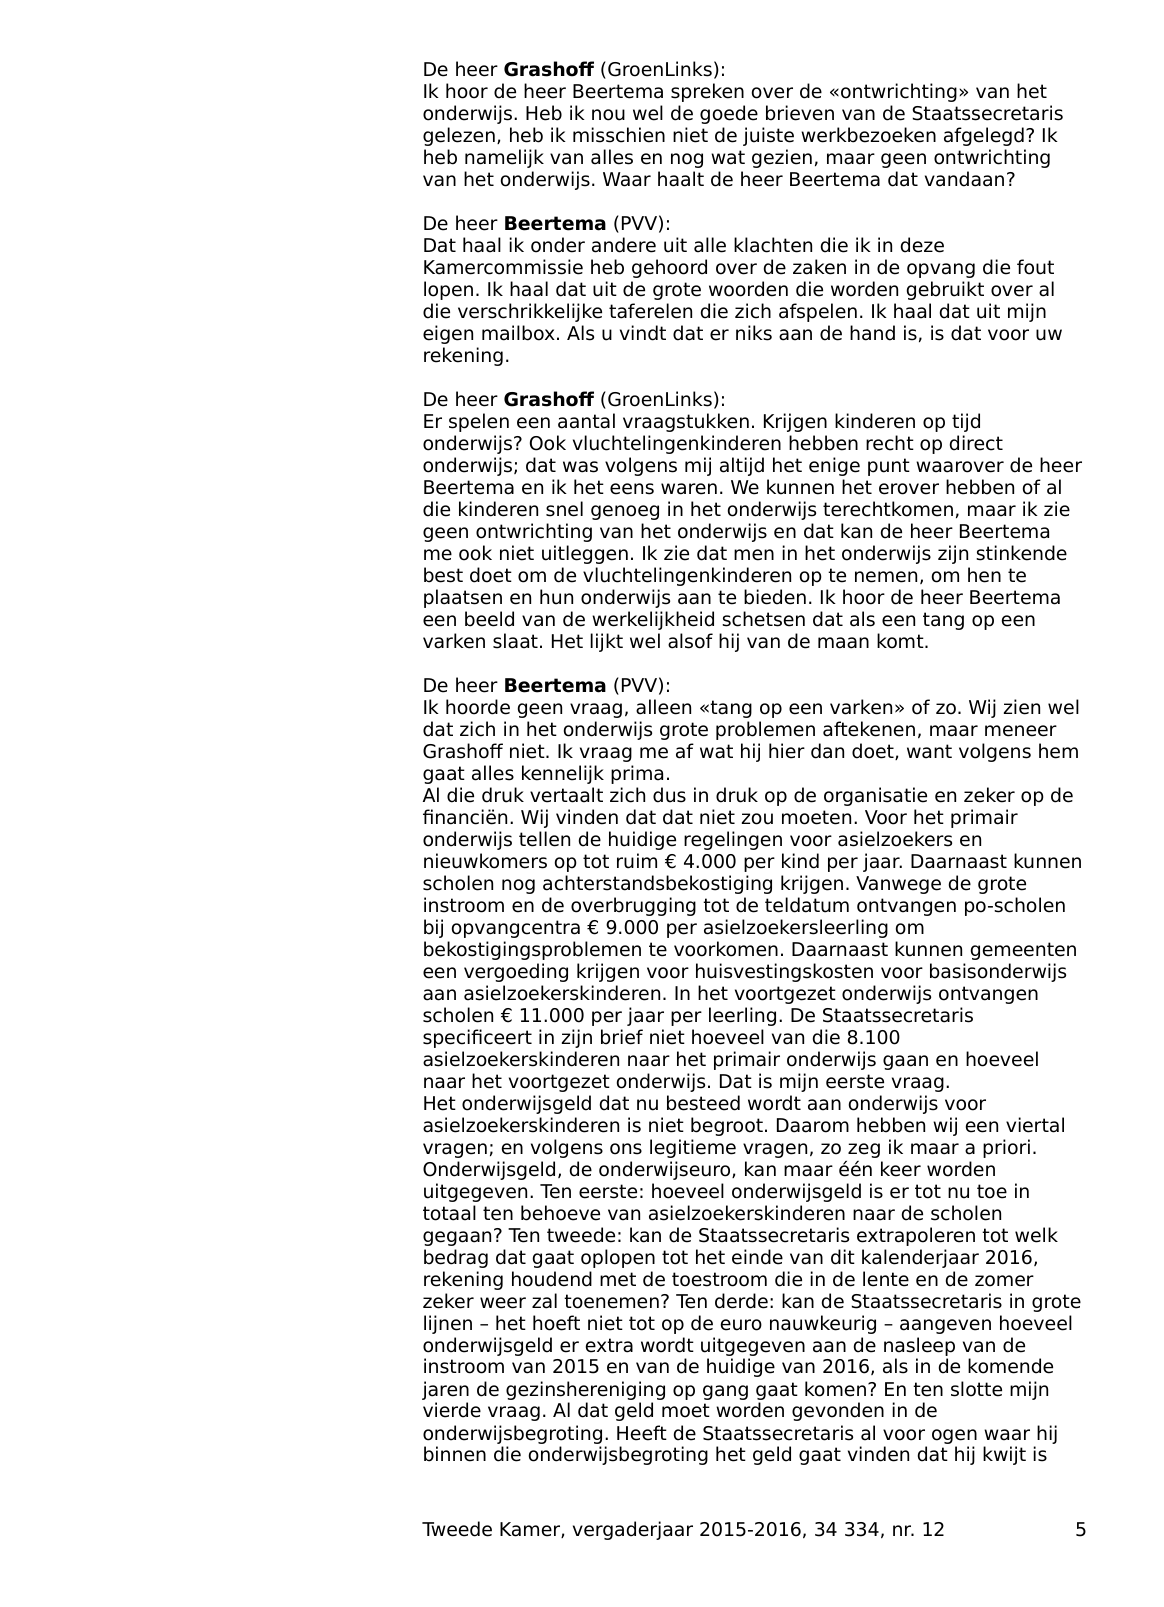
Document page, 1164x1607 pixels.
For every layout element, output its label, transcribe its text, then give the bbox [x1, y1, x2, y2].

text De heer Beertema (PVV): [422, 675, 1087, 697]
text De heer Grashoff (GroenLinks): [422, 389, 1087, 411]
text Het onderwijsgeld dat nu besteed wordt aan onderwijs voor asielzoekerskinderen is niet begroot. Daarom hebben wij een viertal vragen; en volgens ons legitieme vragen, zo zeg ik maar a priori. Onderwijsgeld, de onderwijseuro, kan maar één keer worden uitgegeven. Ten eerste: hoeveel onderwijsgeld is er tot nu toe in totaal ten behoeve van asielzoekerskinderen naar de scholen gegaan? Ten tweede: kan de Staatssecretaris extrapoleren tot welk bedrag dat gaat oplopen tot het einde van dit kalenderjaar 2016, rekening houdend met de toestroom die in de lente en de zomer zeker weer zal toenemen? Ten derde: kan de Staatssecretaris in grote lijnen – het hoeft niet tot op de euro nauwkeurig – aangeven hoeveel onderwijsgeld er extra wordt uitgegeven aan de nasleep van de instroom van 2015 en van de huidige van 2016, als in de komende jaren de gezinshereniging op gang gaat komen? En ten slotte mijn vierde vraag. Al dat geld moet worden gevonden in de onderwijsbegroting. Heeft de Staatssecretaris al voor ogen waar hij binnen die onderwijsbegroting het geld gaat vinden dat hij kwijt is [422, 1093, 1087, 1466]
text Er spelen een aantal vraagstukken. Krijgen kinderen op tijd onderwijs? Ook vluchtelingenkinderen hebben recht op direct onderwijs; dat was volgens mij altijd het enige punt waarover de heer Beertema en ik het eens waren. We kunnen het erover hebben of al die kinderen snel genoeg in het onderwijs terechtkomen, maar ik zie geen ontwrichting van het onderwijs en dat kan de heer Beertema me ook niet uitleggen. Ik zie dat men in het onderwijs zijn stinkende best doet om de vluchtelingenkinderen op te nemen, om hen te plaatsen en hun onderwijs aan te bieden. Ik hoor de heer Beertema een beeld van de werkelijkheid schetsen dat als een tang op een varken slaat. Het lijkt wel alsof hij van de maan komt. [422, 411, 1087, 653]
text Al die druk vertaalt zich dus in druk op de organisatie en zeker op de financiën. Wij vinden dat dat niet zou moeten. Voor het primair onderwijs tellen de huidige regelingen voor asielzoekers en nieuwkomers op tot ruim € 4.000 per kind per jaar. Daarnaast kunnen scholen nog achterstandsbekostiging krijgen. Vanwege de grote instroom en de overbrugging tot de teldatum ontvangen po-scholen bij opvangcentra € 9.000 per asielzoekersleerling om bekostigingsproblemen te voorkomen. Daarnaast kunnen gemeenten een vergoeding krijgen voor huisvestingskosten voor basisonderwijs aan asielzoekerskinderen. In het voortgezet onderwijs ontvangen scholen € 11.000 per jaar per leerling. De Staatssecretaris specificeert in zijn brief niet hoeveel van die 8.100 asielzoekerskinderen naar het primair onderwijs gaan en hoeveel naar het voortgezet onderwijs. Dat is mijn eerste vraag. [422, 785, 1087, 1093]
text Ik hoorde geen vraag, alleen «tang op een varken» of zo. Wij zien wel dat zich in het onderwijs grote problemen aftekenen, maar meneer Grashoff niet. Ik vraag me af wat hij hier dan doet, want volgens hem gaat alles kennelijk prima. [422, 697, 1087, 785]
text De heer Beertema (PVV): [422, 213, 1087, 235]
text De heer Grashoff (GroenLinks): [422, 59, 1087, 81]
text Ik hoor de heer Beertema spreken over de «ontwrichting» van het onderwijs. Heb ik nou wel de goede brieven van de Staatssecretaris gelezen, heb ik misschien niet de juiste werkbezoeken afgelegd? Ik heb namelijk van alles en nog wat gezien, maar geen ontwrichting van het onderwijs. Waar haalt de heer Beertema dat vandaan? [422, 81, 1087, 191]
text Dat haal ik onder andere uit alle klachten die ik in deze Kamercommissie heb gehoord over de zaken in de opvang die fout lopen. Ik haal dat uit de grote woorden die worden gebruikt over al die verschrikkelijke taferelen die zich afspelen. Ik haal dat uit mijn eigen mailbox. Als u vindt dat er niks aan de hand is, is dat voor uw rekening. [422, 235, 1087, 367]
